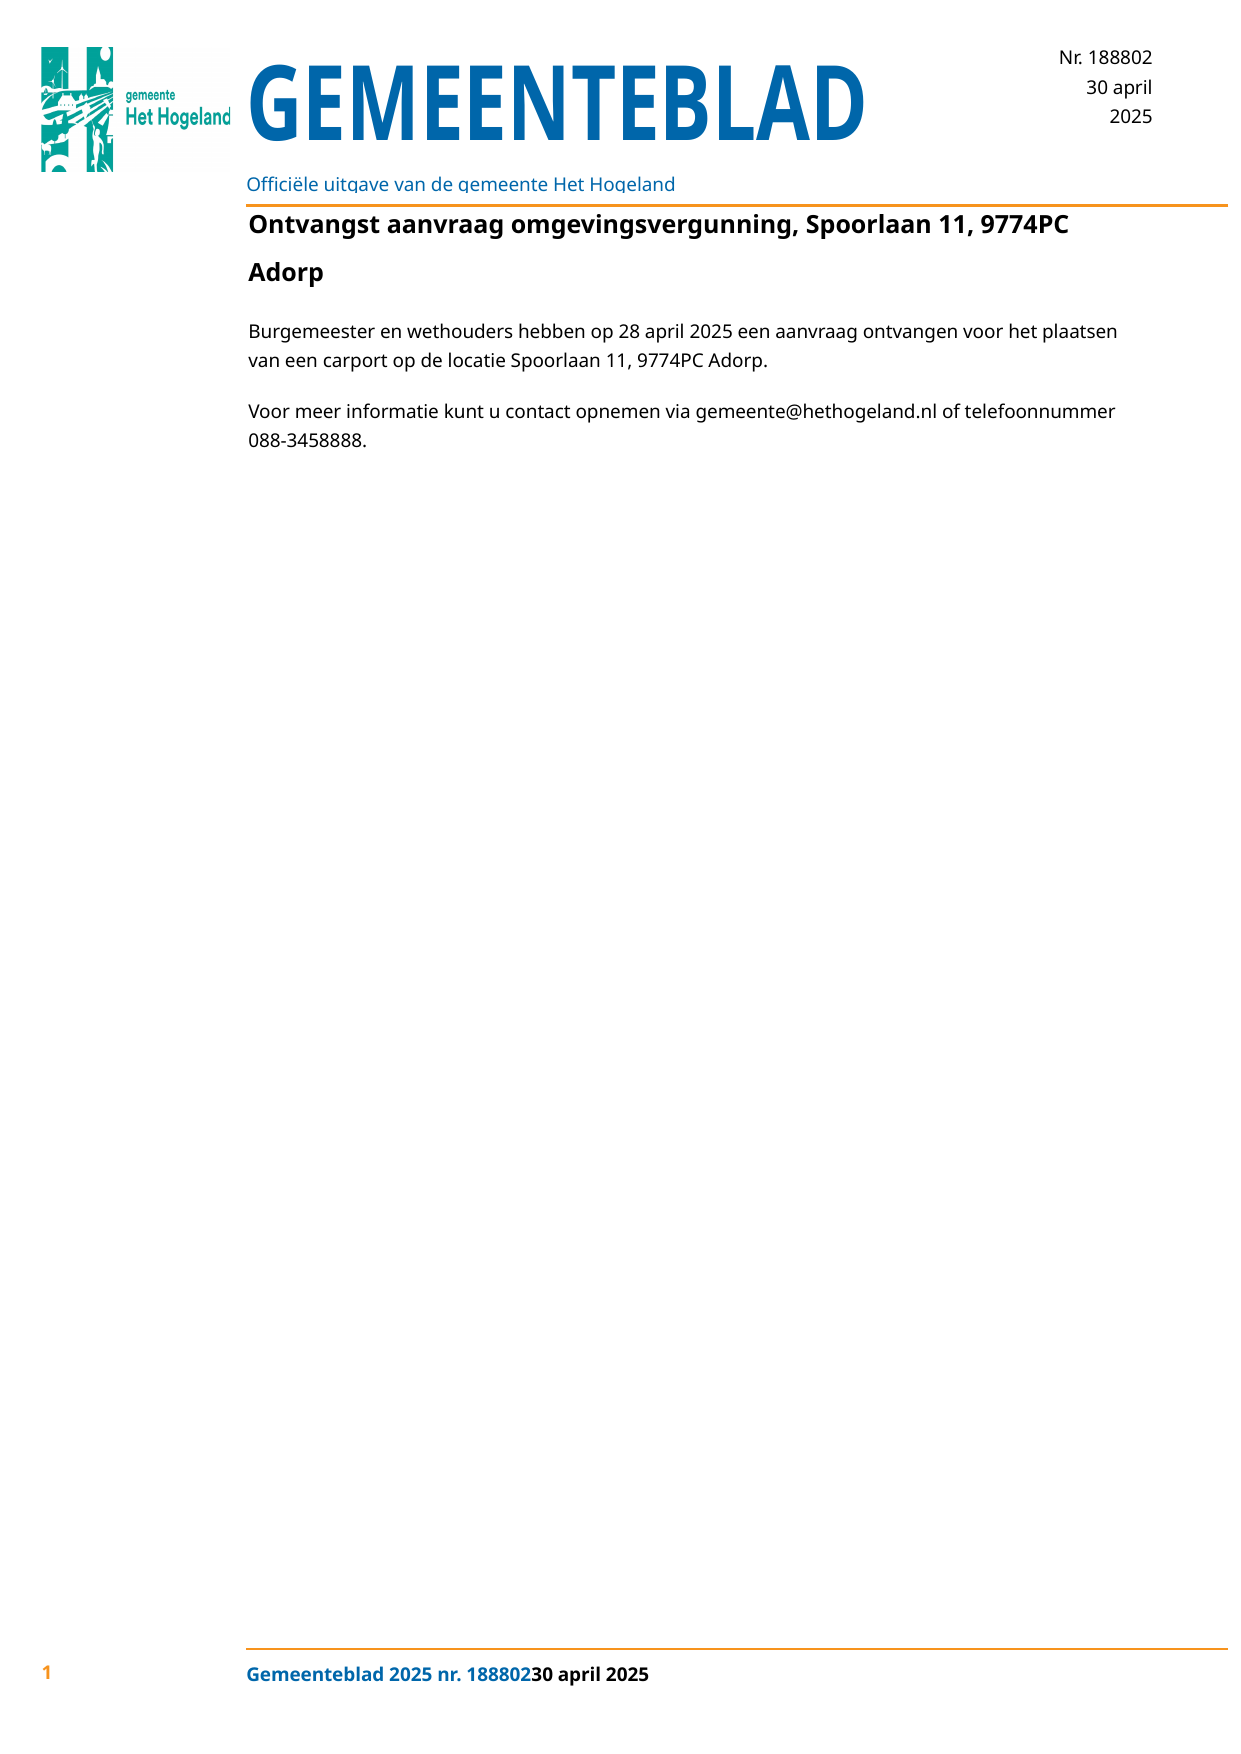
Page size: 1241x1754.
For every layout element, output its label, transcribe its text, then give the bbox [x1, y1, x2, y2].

text Ontvangst aanvraag omgevingsvergunning, Spoorlaan 11, 9774PC Adorp [248, 207, 1152, 288]
text Voor meer informatie kunt u contact opnemen via gemeente@hethogeland.nl of telefoonnummer 088-3458888. [248, 398, 1152, 453]
text Burgemeester en wethouders hebben op 28 april 2025 een aanvraag ontvangen voor het plaatsen van een carport op de locatie Spoorlaan 11, 9774PC Adorp. [248, 318, 1152, 373]
picture [41, 47, 231, 172]
